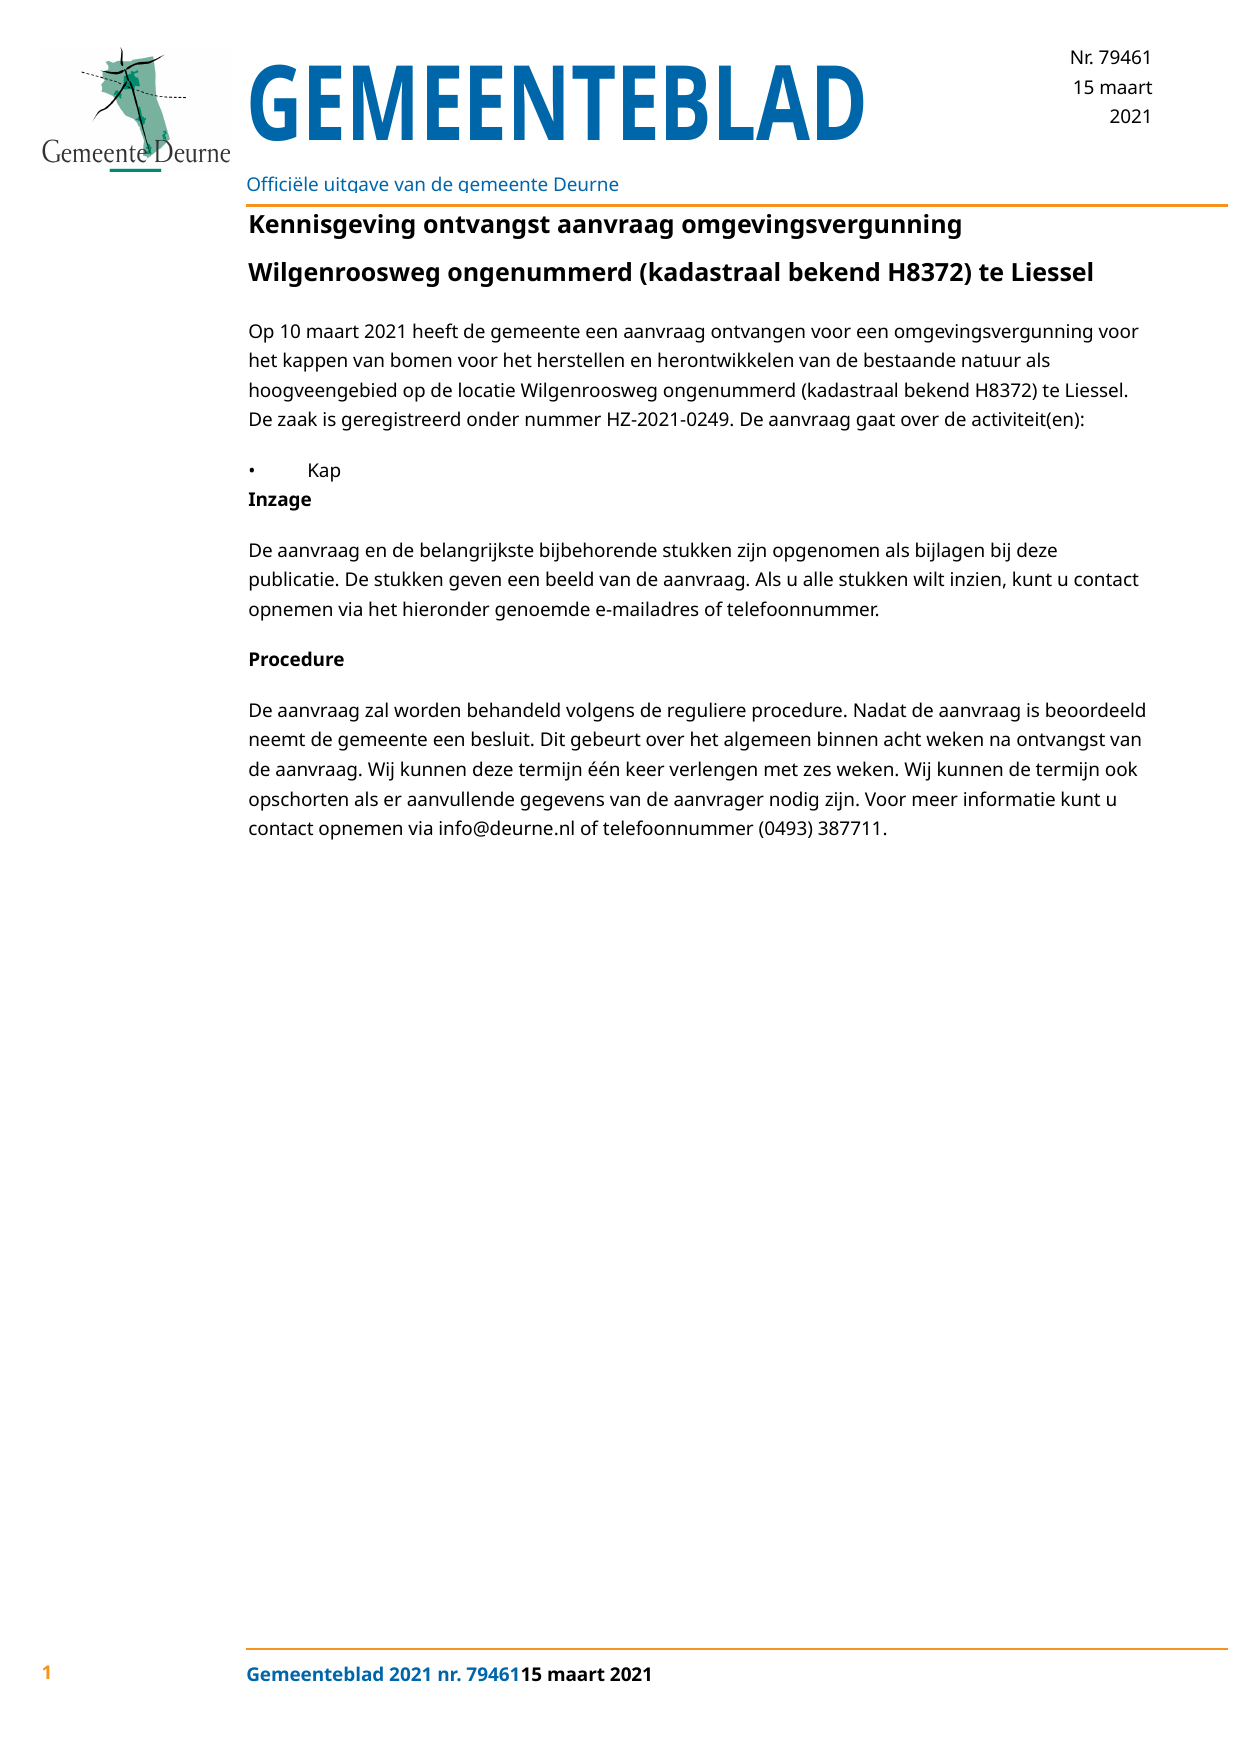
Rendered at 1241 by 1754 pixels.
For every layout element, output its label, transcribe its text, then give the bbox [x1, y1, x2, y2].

picture [41, 47, 231, 172]
text Op 10 maart 2021 heeft de gemeente een aanvraag ontvangen voor een omgevingsvergunning voor het kappen van bomen voor het herstellen en herontwikkelen van de bestaande natuur als hoogveengebied op de locatie Wilgenroosweg ongenummerd (kadastraal bekend H8372) te Liessel. De zaak is geregistreerd onder nummer HZ-2021-0249. De aanvraag gaat over de activiteit(en): [248, 318, 1152, 432]
text Inzage [248, 487, 1152, 512]
text De aanvraag zal worden behandeld volgens de reguliere procedure. Nadat de aanvraag is beoordeeld neemt de gemeente een besluit. Dit gebeurt over het algemeen binnen acht weken na ontvangst van de aanvraag. Wij kunnen deze termijn één keer verlengen met zes weken. Wij kunnen de termijn ook opschorten als er aanvullende gegevens van de aanvrager nodig zijn. Voor meer informatie kunt u contact opnemen via info@deurne.nl of telefoonnummer (0493) 387711. [248, 697, 1152, 841]
list Kap [248, 457, 1152, 483]
text Kennisgeving ontvangst aanvraag omgevingsvergunning Wilgenroosweg ongenummerd (kadastraal bekend H8372) te Liessel [248, 207, 1152, 288]
text Procedure [248, 647, 1152, 672]
text De aanvraag en de belangrijkste bijbehorende stukken zijn opgenomen als bijlagen bij deze publicatie. De stukken geven een beeld van de aanvraag. Als u alle stukken wilt inzien, kunt u contact opnemen via het hieronder genoemde e-mailadres of telefoonnummer. [248, 537, 1152, 622]
